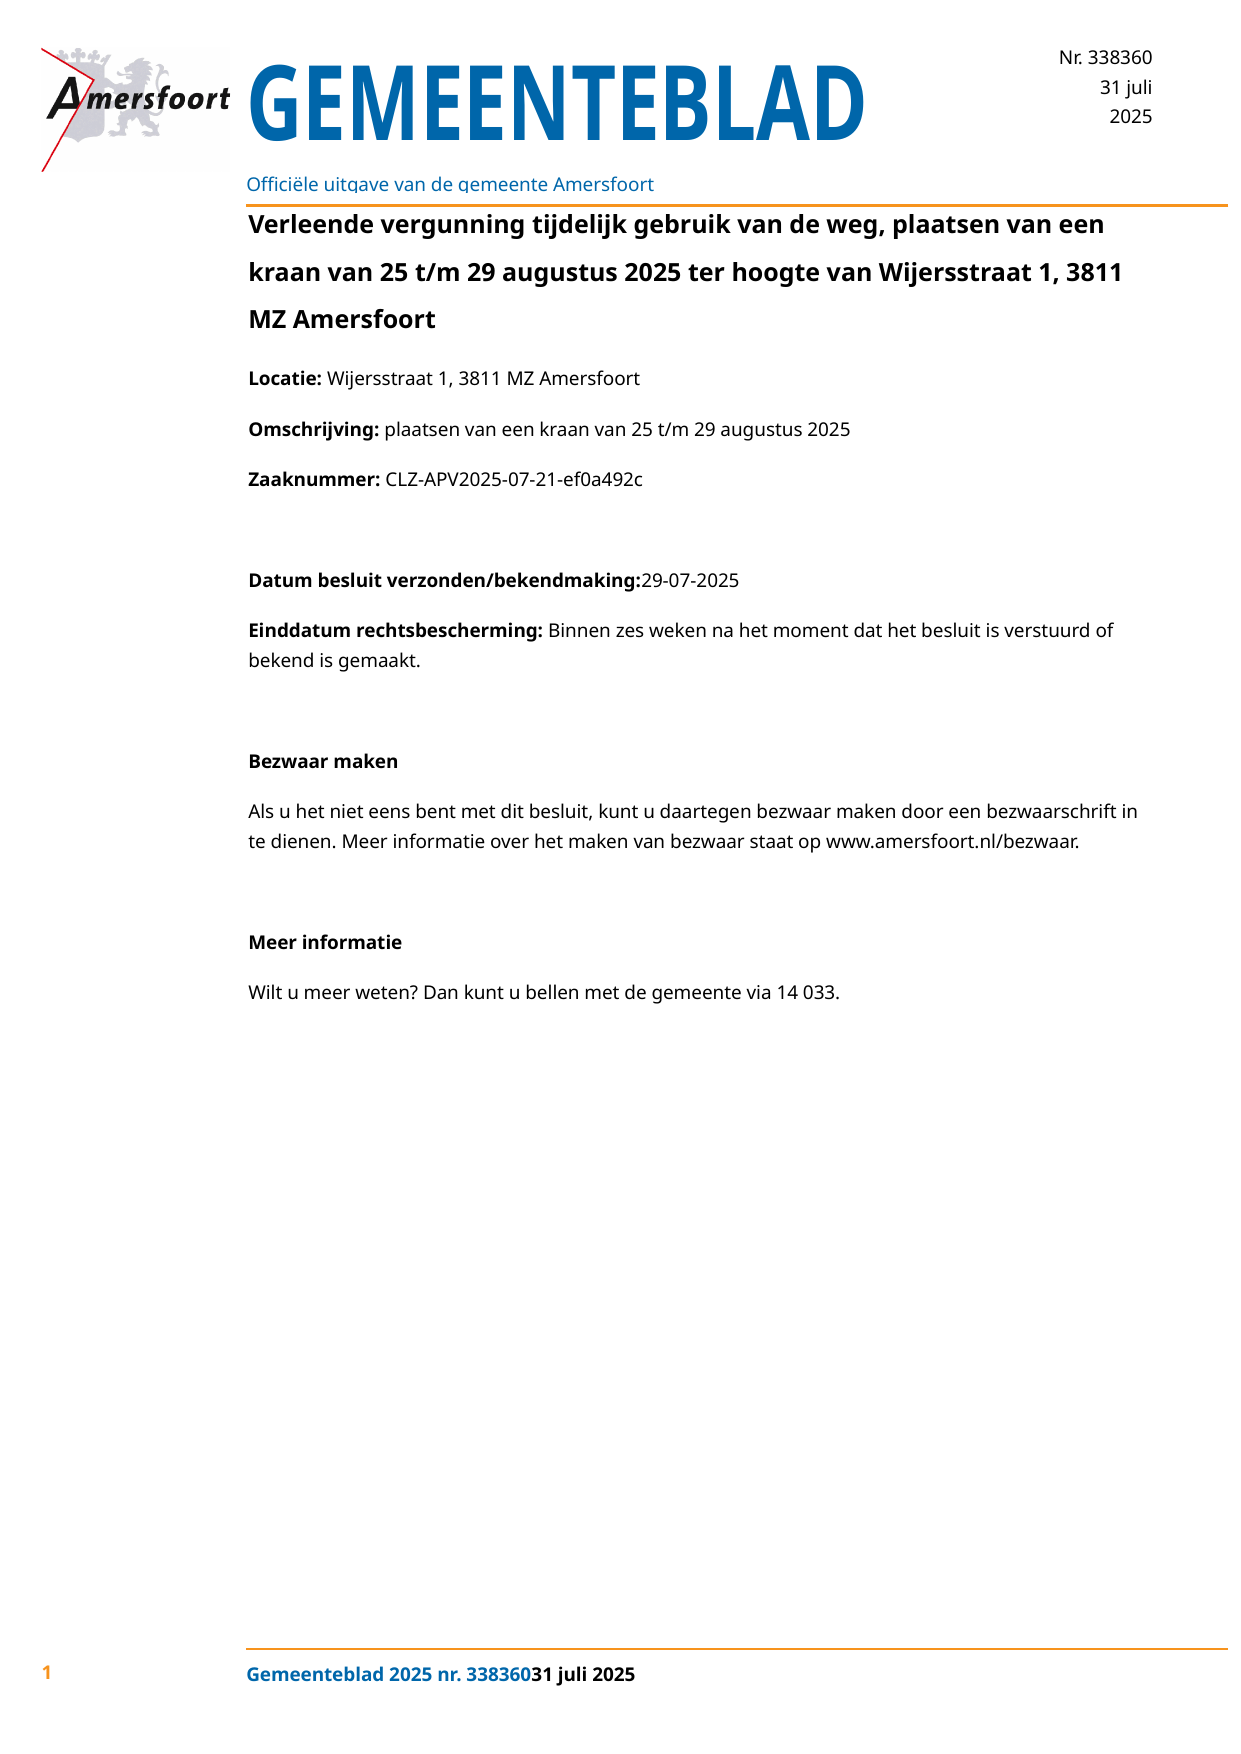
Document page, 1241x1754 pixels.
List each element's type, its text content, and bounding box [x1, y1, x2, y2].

text Zaaknummer: CLZ-APV2025-07-21-ef0a492c [248, 466, 1152, 492]
text Meer informatie [248, 929, 1152, 954]
text Datum besluit verzonden/bekendmaking:29-07-2025 [248, 567, 1152, 593]
text Wilt u meer weten? Dan kunt u bellen met de gemeente via 14 033. [248, 979, 1152, 1005]
text Bezwaar maken [248, 748, 1152, 774]
picture [41, 47, 231, 172]
text Locatie: Wijersstraat 1, 3811 MZ Amersfoort [248, 366, 1152, 391]
text Omschrijving: plaatsen van een kraan van 25 t/m 29 augustus 2025 [248, 416, 1152, 442]
text Als u het niet eens bent met dit besluit, kunt u daartegen bezwaar maken door een bezwaarschrift in te dienen. Meer informatie over het maken van bezwaar staat op www.amersfoort.nl/bezwaar. [248, 798, 1152, 854]
text Verleende vergunning tijdelijk gebruik van de weg, plaatsen van een kraan van 25 t/m 29 augustus 2025 ter hoogte van Wijersstraat 1, 3811 MZ Amersfoort [248, 207, 1152, 336]
text Einddatum rechtsbescherming: Binnen zes weken na het moment dat het besluit is verstuurd of bekend is gemaakt. [248, 618, 1152, 673]
